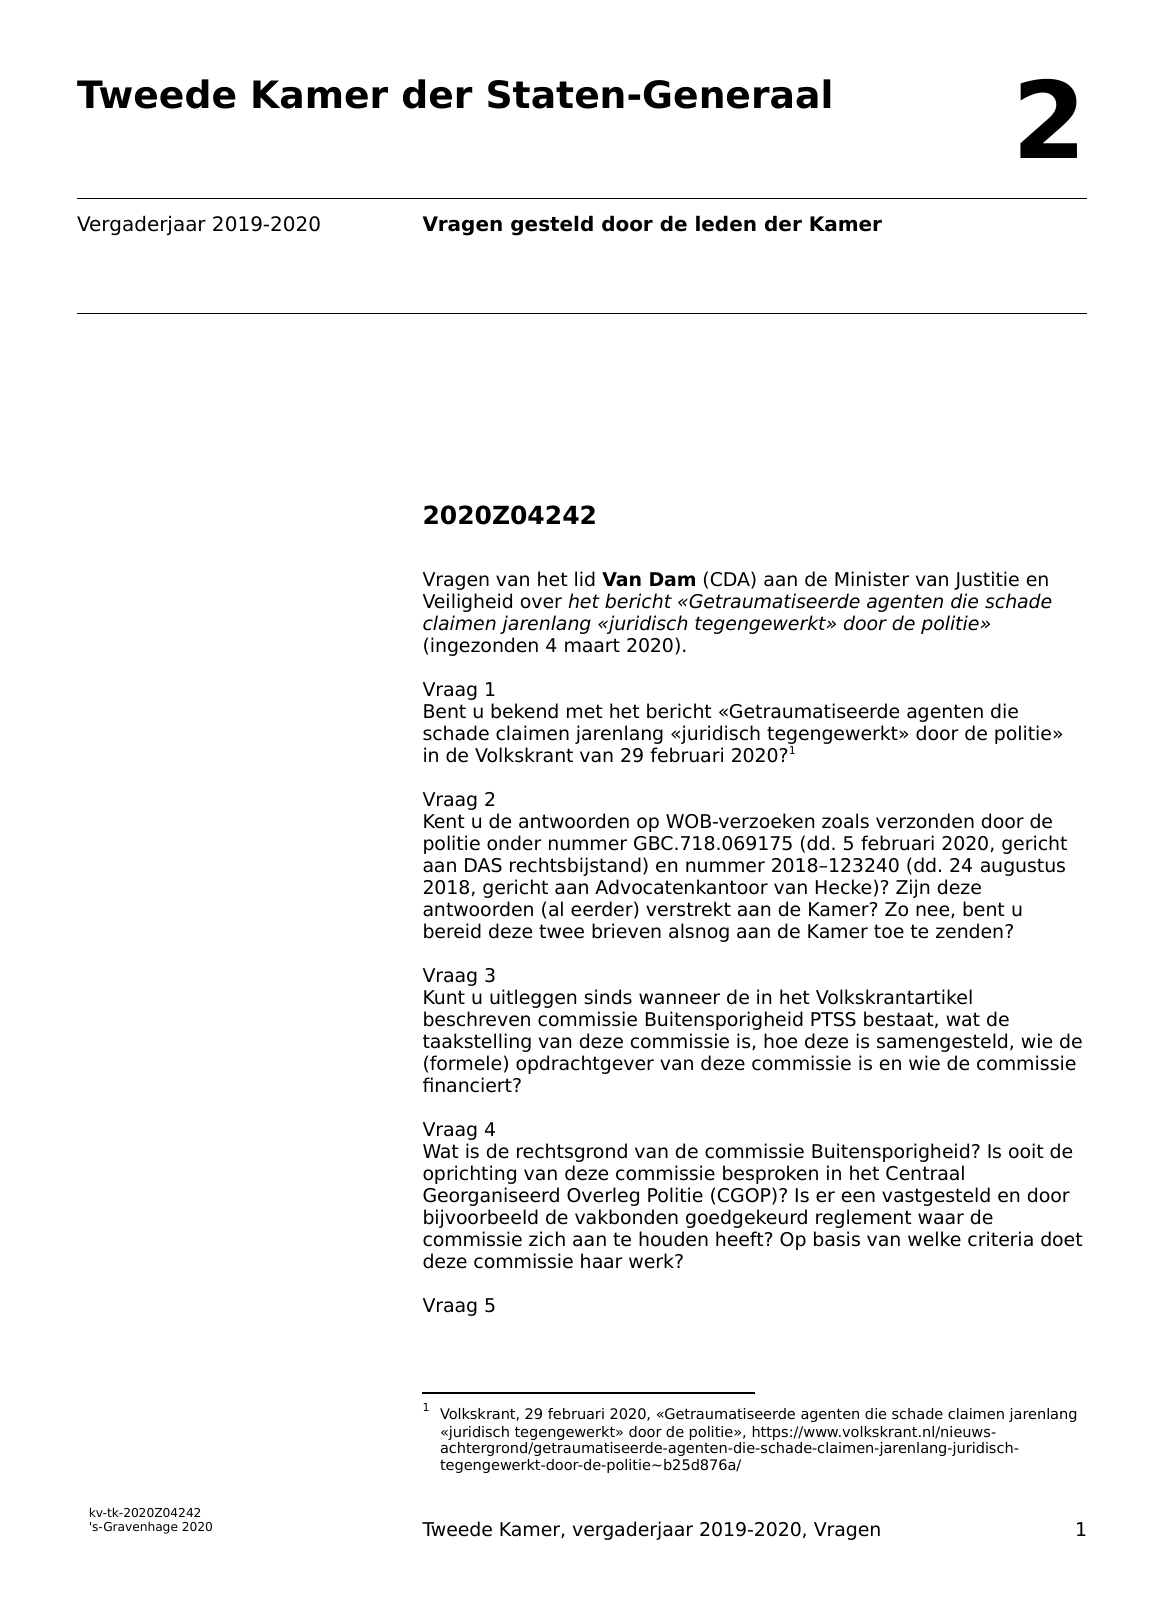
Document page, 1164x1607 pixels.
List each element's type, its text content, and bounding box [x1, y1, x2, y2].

text Kent u de antwoorden op WOB-verzoeken zoals verzonden door de politie onder nummer GBC.718.069175 (dd. 5 februari 2020, gericht aan DAS rechtsbijstand) en nummer 2018–123240 (dd. 24 augustus 2018, gericht aan Advocatenkantoor van Hecke)? Zijn deze antwoorden (al eerder) verstrekt aan de Kamer? Zo nee, bent u bereid deze twee brieven alsnog aan de Kamer toe te zenden? [422, 811, 1087, 943]
text kv-tk-2020Z04242 [88, 1506, 323, 1520]
text 2020Z04242 [422, 501, 1087, 531]
text Vraag 3 [422, 965, 1087, 987]
table_header Tweede Kamer der Staten-Generaal [77, 59, 886, 198]
text 's-Gravenhage 2020 [88, 1520, 323, 1534]
text Vraag 4 [422, 1119, 1087, 1141]
text Vraag 5 [422, 1295, 1087, 1317]
table_cell Vragen gesteld door de leden der Kamer [422, 199, 1087, 313]
text Vragen van het lid Van Dam (CDA) aan de Minister van Justitie en Veiligheid over het bericht «Getraumatiseerde agenten die schade claimen jarenlang «juridisch tegengewerkt» door de politie» (ingezonden 4 maart 2020). [422, 569, 1087, 657]
text Vraag 2 [422, 789, 1087, 811]
text Volkskrant, 29 februari 2020, «Getraumatiseerde agenten die schade claimen jarenlang «juridisch tegengewerkt» door de politie», https://www.volkskrant.nl/nieuws-achtergrond/getraumatiseerde-agenten-die-schade-claimen-jarenlang-juridisch-tegengewerkt-door-de-politie~b25d876a/ [422, 1402, 1087, 1474]
text Kunt u uitleggen sinds wanneer de in het Volkskrantartikel beschreven commissie Buitensporigheid PTSS bestaat, wat de taakstelling van deze commissie is, hoe deze is samengesteld, wie de (formele) opdrachtgever van deze commissie is en wie de commissie financiert? [422, 987, 1087, 1097]
table_header 2 [886, 59, 1087, 198]
text Vraag 1 [422, 679, 1087, 701]
text Bent u bekend met het bericht «Getraumatiseerde agenten die schade claimen jarenlang «juridisch tegengewerkt» door de politie» in de Volkskrant van 29 februari 2020? [422, 701, 1087, 767]
text Wat is de rechtsgrond van de commissie Buitensporigheid? Is ooit de oprichting van deze commissie besproken in het Centraal Georganiseerd Overleg Politie (CGOP)? Is er een vastgesteld en door bijvoorbeeld de vakbonden goedgekeurd reglement waar de commissie zich aan te houden heeft? Op basis van welke criteria doet deze commissie haar werk? [422, 1141, 1087, 1273]
table_cell Vergaderjaar 2019-2020 [77, 199, 422, 313]
